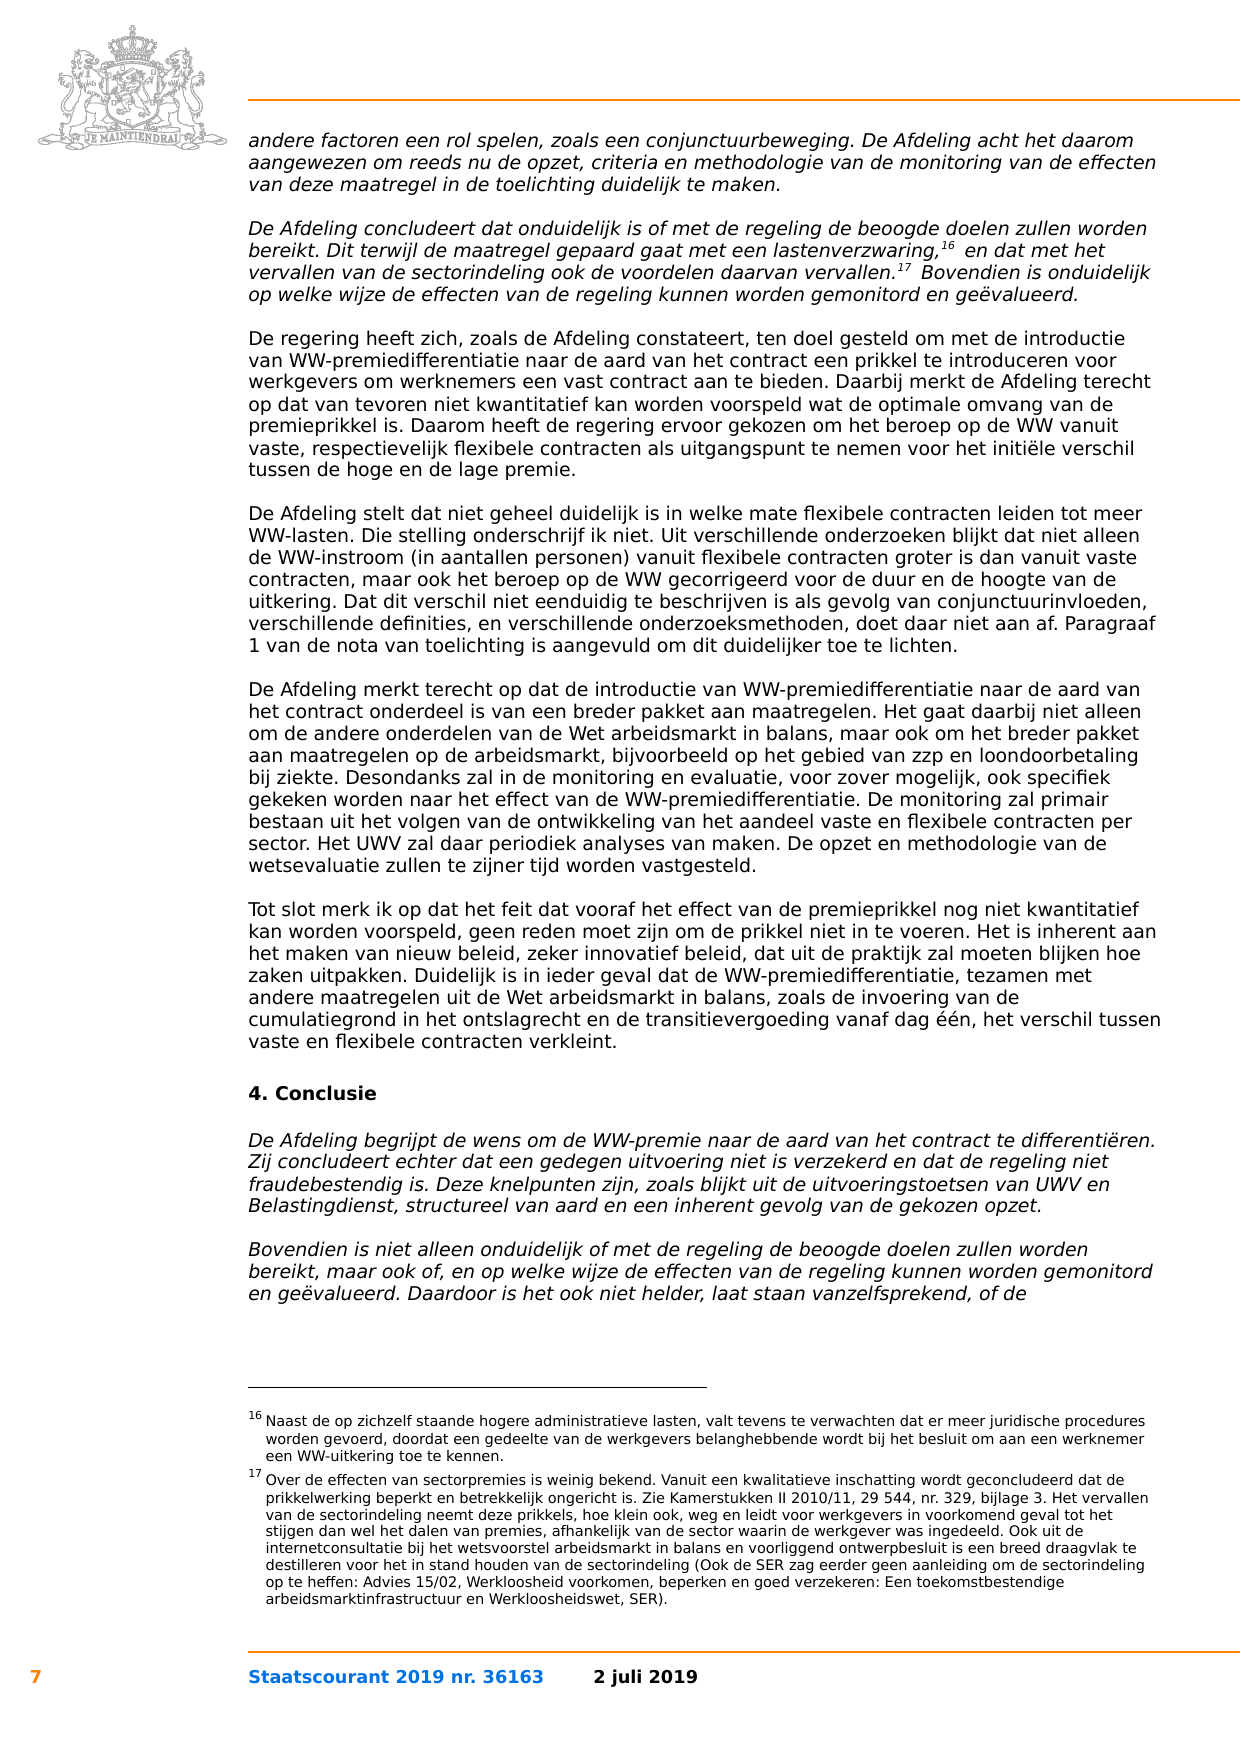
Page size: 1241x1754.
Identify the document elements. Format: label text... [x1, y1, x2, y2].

text Naast de op zichzelf staande hogere administratieve lasten, valt tevens te verwachten dat er meer juridische procedures worden gevoerd, doordat een gedeelte van de werkgevers belanghebbende wordt bij het besluit om aan een werknemer een WW-uitkering toe te kennen. [248, 1409, 1163, 1465]
text De Afdeling merkt terecht op dat de introductie van WW-premiedifferentiatie naar de aard van het contract onderdeel is van een breder pakket aan maatregelen. Het gaat daarbij niet alleen om de andere onderdelen van de Wet arbeidsmarkt in balans, maar ook om het breder pakket aan maatregelen op de arbeidsmarkt, bijvoorbeeld op het gebied van zzp en loondoorbetaling bij ziekte. Desondanks zal in de monitoring en evaluatie, voor zover mogelijk, ook specifiek gekeken worden naar het effect van de WW-premiedifferentiatie. De monitoring zal primair bestaan uit het volgen van de ontwikkeling van het aandeel vaste en flexibele contracten per sector. Het UWV zal daar periodiek analyses van maken. De opzet en methodologie van de wetsevaluatie zullen te zijner tijd worden vastgesteld. [248, 679, 1163, 877]
text De Afdeling concludeert dat onduidelijk is of met de regeling de beoogde doelen zullen worden bereikt. Dit terwijl de maatregel gepaard gaat met een lastenverzwaring, en dat met het vervallen van de sectorindeling ook de voordelen daarvan vervallen. Bovendien is onduidelijk op welke wijze de effecten van de regeling kunnen worden gemonitord en geëvalueerd. [248, 218, 1163, 306]
text De Afdeling stelt dat niet geheel duidelijk is in welke mate flexibele contracten leiden tot meer WW-lasten. Die stelling onderschrijf ik niet. Uit verschillende onderzoeken blijkt dat niet alleen de WW-instroom (in aantallen personen) vanuit flexibele contracten groter is dan vanuit vaste contracten, maar ook het beroep op de WW gecorrigeerd voor de duur en de hoogte van de uitkering. Dat dit verschil niet eenduidig te beschrijven is als gevolg van conjunctuurinvloeden, verschillende definities, en verschillende onderzoeksmethoden, doet daar niet aan af. Paragraaf 1 van de nota van toelichting is aangevuld om dit duidelijker toe te lichten. [248, 503, 1163, 657]
text Tot slot merk ik op dat het feit dat vooraf het effect van de premieprikkel nog niet kwantitatief kan worden voorspeld, geen reden moet zijn om de prikkel niet in te voeren. Het is inherent aan het maken van nieuw beleid, zeker innovatief beleid, dat uit de praktijk zal moeten blijken hoe zaken uitpakken. Duidelijk is in ieder geval dat de WW-premiedifferentiatie, tezamen met andere maatregelen uit de Wet arbeidsmarkt in balans, zoals de invoering van de cumulatiegrond in het ontslagrecht en de transitievergoeding vanaf dag één, het verschil tussen vaste en flexibele contracten verkleint. [248, 899, 1163, 1052]
text De Afdeling begrijpt de wens om de WW-premie naar de aard van het contract te differentiëren. Zij concludeert echter dat een gedegen uitvoering niet is verzekerd en dat de regeling niet fraudebestendig is. Deze knelpunten zijn, zoals blijkt uit de uitvoeringstoetsen van UWV en Belastingdienst, structureel van aard en een inherent gevolg van de gekozen opzet. [248, 1129, 1163, 1217]
text andere factoren een rol spelen, zoals een conjunctuurbeweging. De Afdeling acht het daarom aangewezen om reeds nu de opzet, criteria en methodologie van de monitoring van de effecten van deze maatregel in de toelichting duidelijk te maken. [248, 130, 1163, 196]
picture [38, 25, 227, 150]
text Over de effecten van sectorpremies is weinig bekend. Vanuit een kwalitatieve inschatting wordt geconcludeerd dat de prikkelwerking beperkt en betrekkelijk ongericht is. Zie Kamerstukken II 2010/11, 29 544, nr. 329, bijlage 3. Het vervallen van de sectorindeling neemt deze prikkels, hoe klein ook, weg en leidt voor werkgevers in voorkomend geval tot het stijgen dan wel het dalen van premies, afhankelijk van de sector waarin de werkgever was ingedeeld. Ook uit de internetconsultatie bij het wetsvoorstel arbeidsmarkt in balans en voorliggend ontwerpbesluit is een breed draagvlak te destilleren voor het in stand houden van de sectorindeling (Ook de SER zag eerder geen aanleiding om de sectorindeling op te heffen: Advies 15/02, Werkloosheid voorkomen, beperken en goed verzekeren: Een toekomstbestendige arbeidsmarktinfrastructuur en Werkloosheidswet, SER). [248, 1468, 1163, 1608]
subtitle 4. Conclusie [248, 1082, 1163, 1104]
text Bovendien is niet alleen onduidelijk of met de regeling de beoogde doelen zullen worden bereikt, maar ook of, en op welke wijze de effecten van de regeling kunnen worden gemonitord en geëvalueerd. Daardoor is het ook niet helder, laat staan vanzelfsprekend, of de [248, 1239, 1163, 1305]
text De regering heeft zich, zoals de Afdeling constateert, ten doel gesteld om met de introductie van WW-premiedifferentiatie naar de aard van het contract een prikkel te introduceren voor werkgevers om werknemers een vast contract aan te bieden. Daarbij merkt de Afdeling terecht op dat van tevoren niet kwantitatief kan worden voorspeld wat de optimale omvang van de premieprikkel is. Daarom heeft de regering ervoor gekozen om het beroep op de WW vanuit vaste, respectievelijk flexibele contracten als uitgangspunt te nemen voor het initiële verschil tussen de hoge en de lage premie. [248, 327, 1163, 481]
